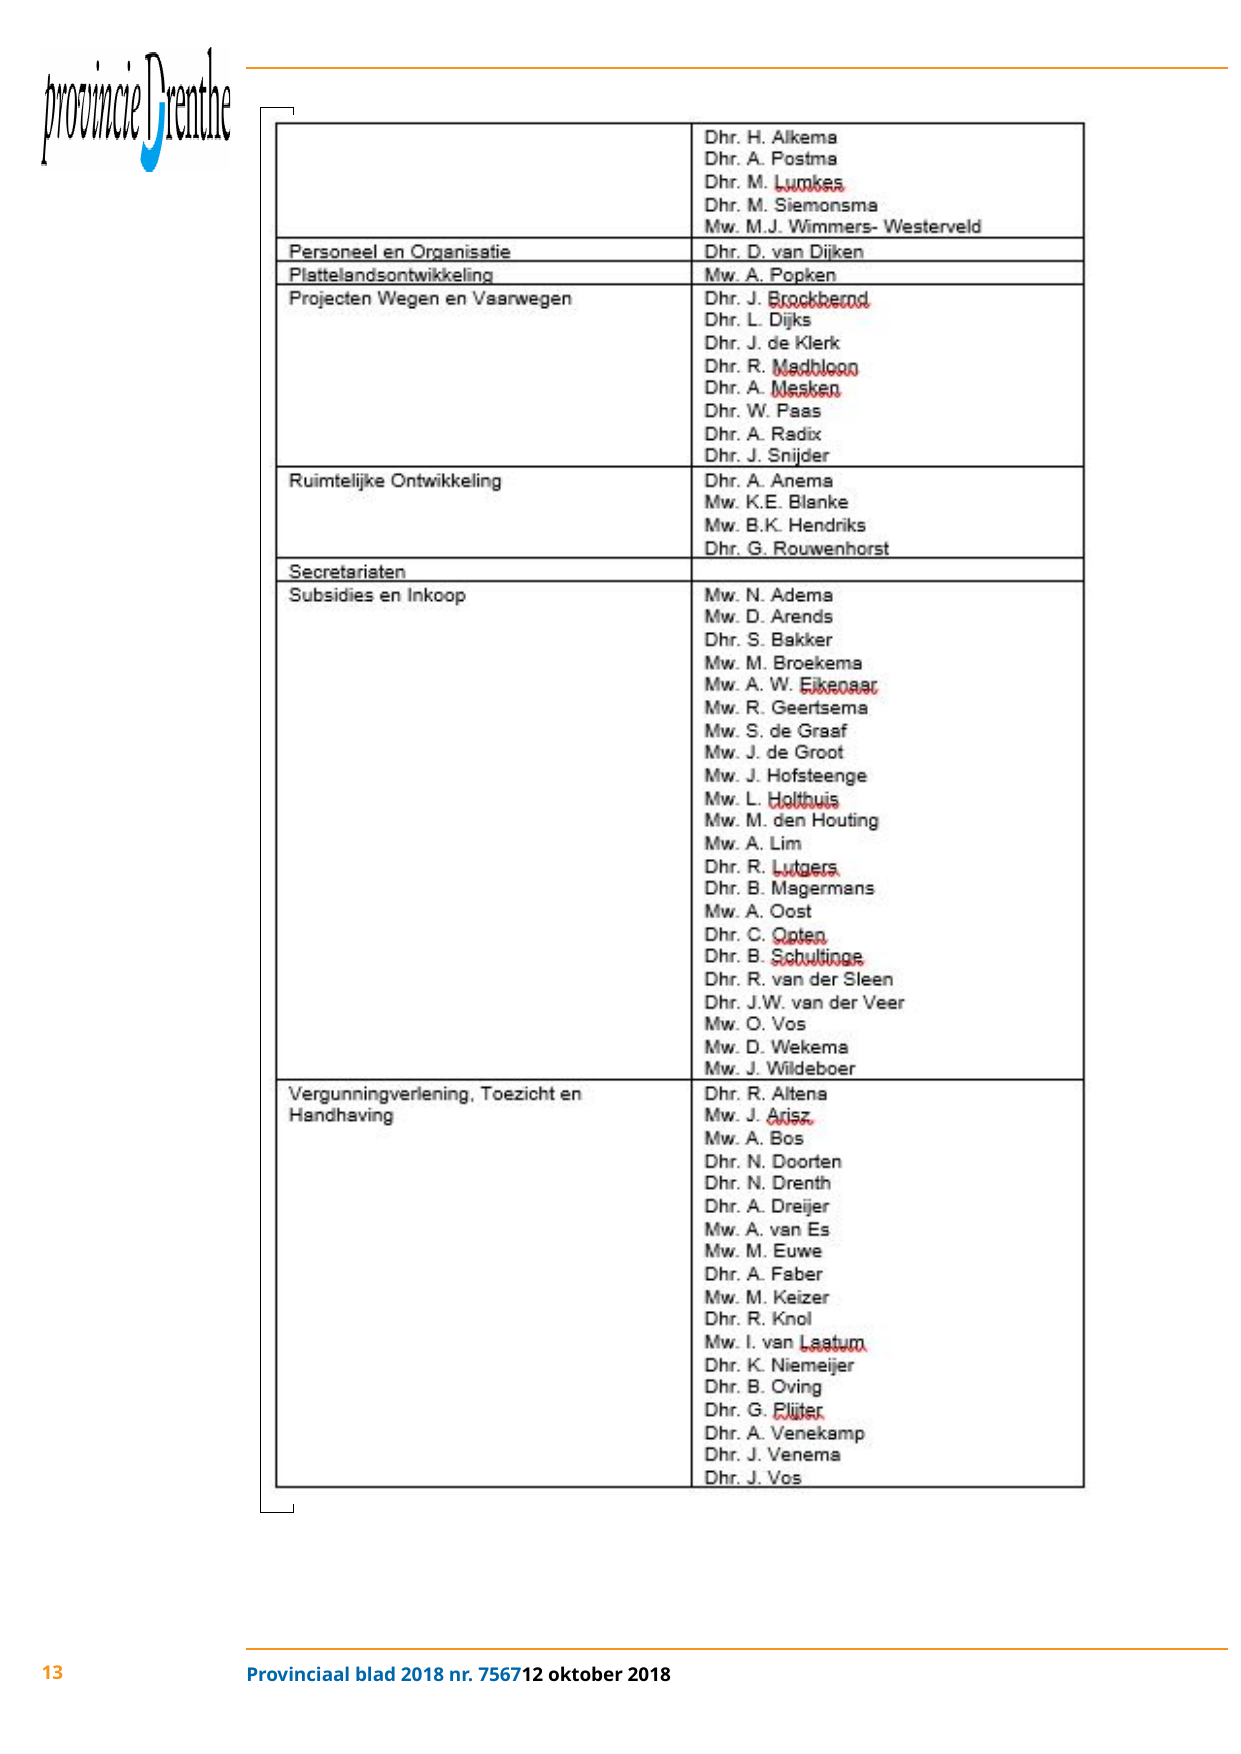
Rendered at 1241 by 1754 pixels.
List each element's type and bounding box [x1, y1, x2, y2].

picture [268, 115, 1095, 1504]
picture [41, 47, 231, 172]
